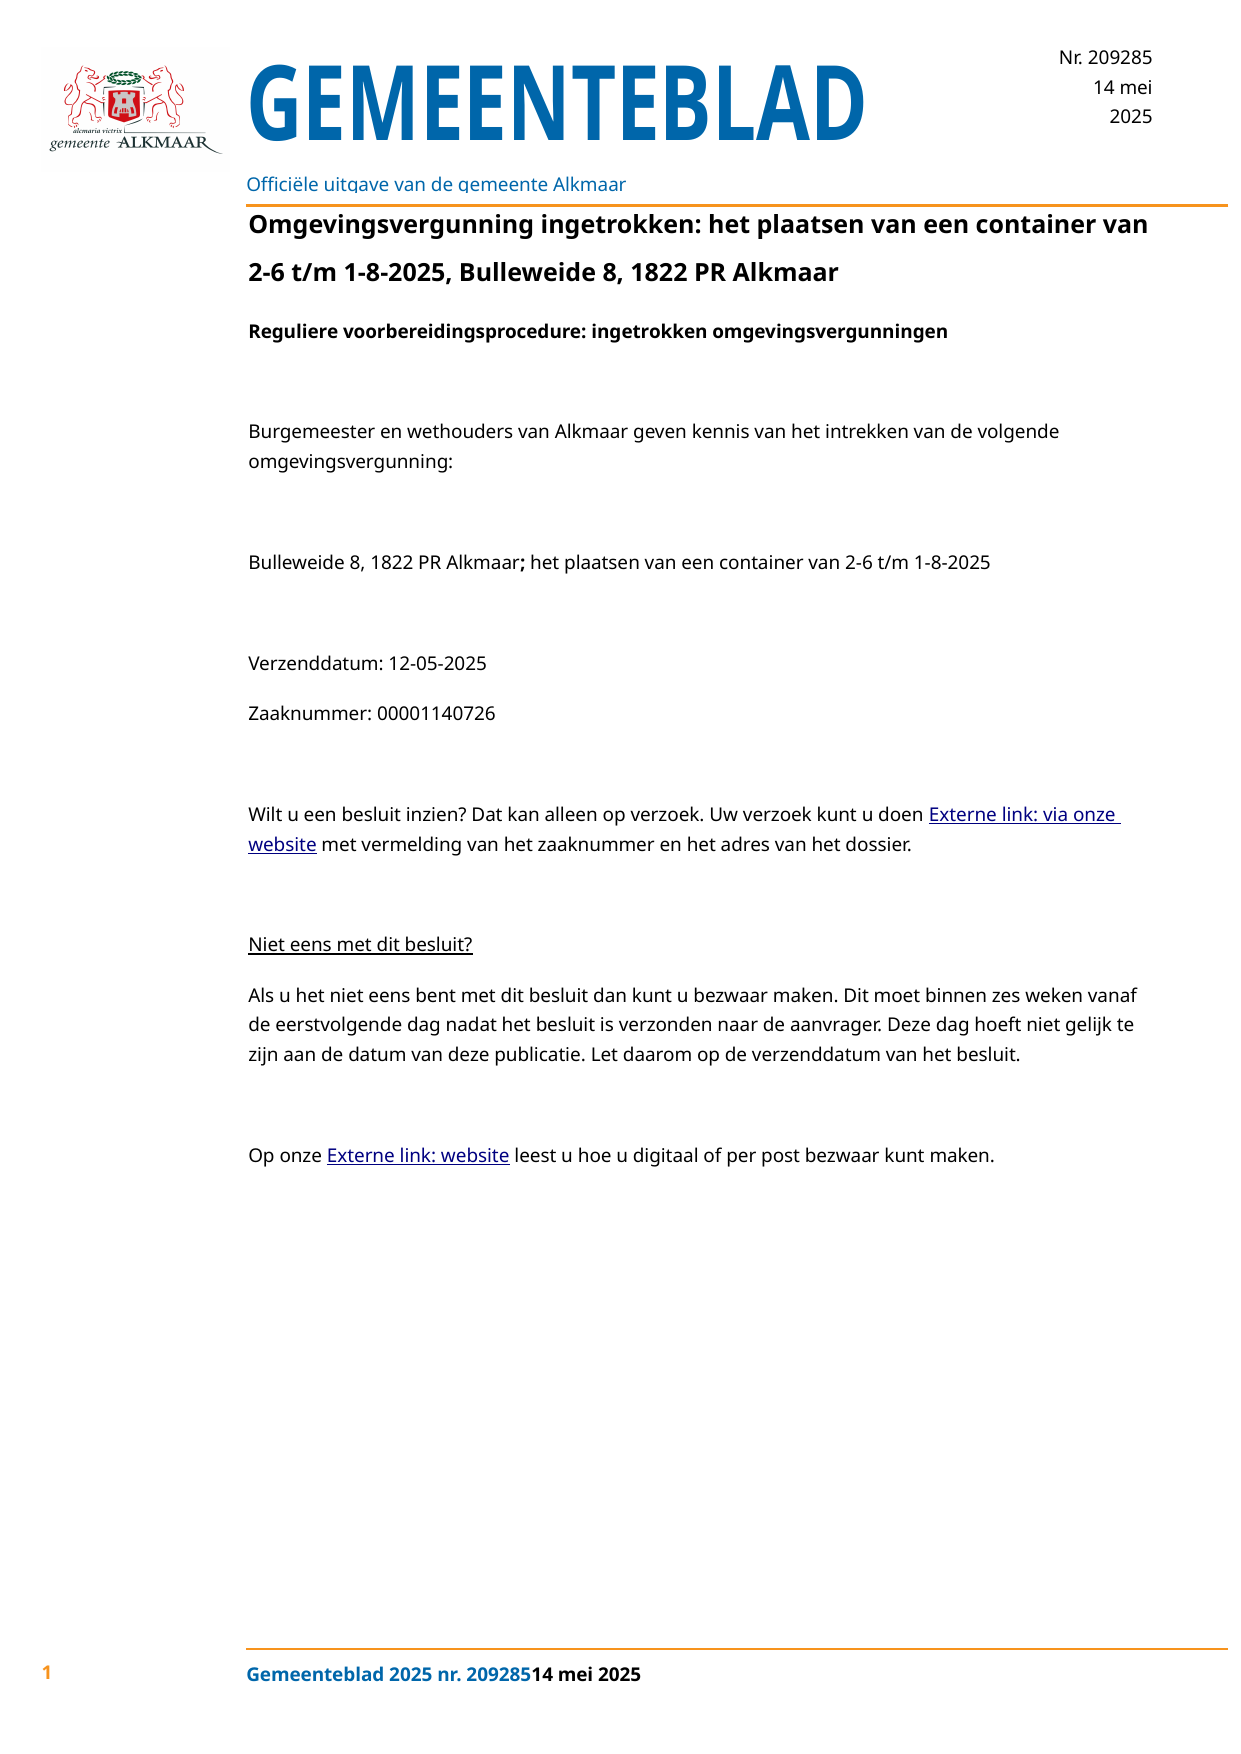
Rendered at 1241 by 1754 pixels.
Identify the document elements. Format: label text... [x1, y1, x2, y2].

text Omgevingsvergunning ingetrokken: het plaatsen van een container van 2-6 t/m 1-8-2025, Bulleweide 8, 1822 PR Alkmaar [248, 207, 1152, 288]
text Bulleweide 8, 1822 PR Alkmaar; het plaatsen van een container van 2-6 t/m 1-8-2025 [248, 549, 1152, 575]
text Als u het niet eens bent met dit besluit dan kunt u bezwaar maken. Dit moet binnen zes weken vanaf de eerstvolgende dag nadat het besluit is verzonden naar de aanvrager. Deze dag hoeft niet gelijk te zijn aan de datum van deze publicatie. Let daarom op de verzenddatum van het besluit. [248, 982, 1152, 1067]
text Op onze Externe link: website leest u hoe u digitaal of per post bezwaar kunt maken. [248, 1142, 1152, 1168]
text Reguliere voorbereidingsprocedure: ingetrokken omgevingsvergunningen [248, 318, 1152, 344]
text Verzenddatum: 12-05-2025 [248, 650, 1152, 676]
text Burgemeester en wethouders van Alkmaar geven kennis van het intrekken van de volgende omgevingsvergunning: [248, 419, 1152, 474]
text Niet eens met dit besluit? [248, 932, 1152, 957]
text Wilt u een besluit inzien? Dat kan alleen op verzoek. Uw verzoek kunt u doen Externe link: via onze website met vermelding van het zaaknummer en het adres van het dossier. [248, 801, 1152, 857]
picture [41, 47, 231, 172]
text Zaaknummer: 00001140726 [248, 700, 1152, 726]
